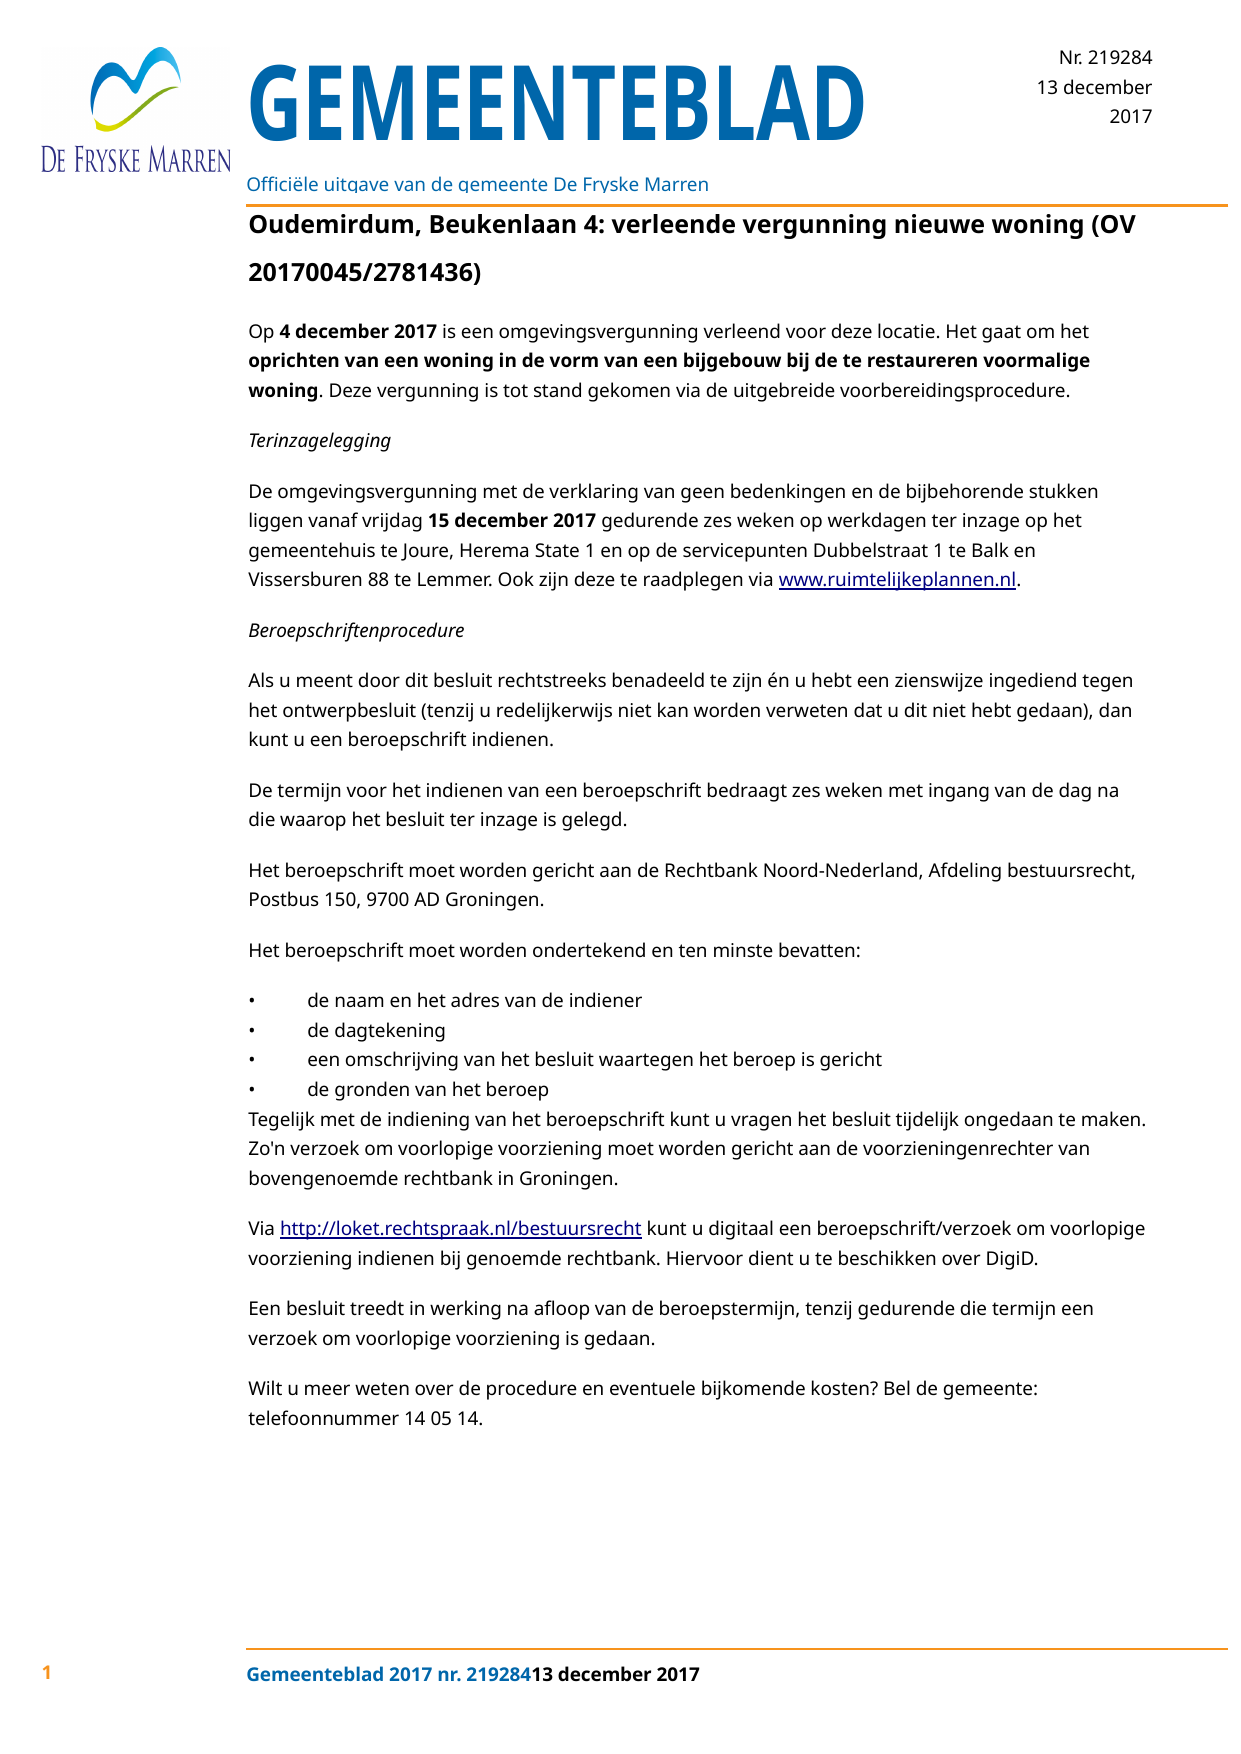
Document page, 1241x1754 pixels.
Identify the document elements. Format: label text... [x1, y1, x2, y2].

text Terinzagelegging [248, 427, 1152, 453]
text Tegelijk met de indiening van het beroepschrift kunt u vragen het besluit tijdelijk ongedaan te maken. Zo'n verzoek om voorlopige voorziening moet worden gericht aan de voorzieningenrechter van bovengenoemde rechtbank in Groningen. [248, 1106, 1152, 1191]
text Het beroepschrift moet worden ondertekend en ten minste bevatten: [248, 937, 1152, 963]
picture [41, 47, 231, 172]
text Via http://loket.rechtspraak.nl/bestuursrecht kunt u digitaal een beroepschrift/verzoek om voorlopige voorziening indienen bij genoemde rechtbank. Hiervoor dient u te beschikken over DigiD. [248, 1215, 1152, 1271]
text Wilt u meer weten over de procedure en eventuele bijkomende kosten? Bel de gemeente: telefoonnummer 14 05 14. [248, 1375, 1152, 1431]
text De omgevingsvergunning met de verklaring van geen bedenkingen en de bijbehorende stukken liggen vanaf vrijdag 15 december 2017 gedurende zes weken op werkdagen ter inzage op het gemeentehuis te Joure, Herema State 1 en op de servicepunten Dubbelstraat 1 te Balk en Vissersburen 88 te Lemmer. Ook zijn deze te raadplegen via www.ruimtelijkeplannen.nl. [248, 478, 1152, 592]
list de dagtekening [248, 1017, 1152, 1043]
text Op 4 december 2017 is een omgevingsvergunning verleend voor deze locatie. Het gaat om het oprichten van een woning in de vorm van een bijgebouw bij de te restaureren voormalige woning. Deze vergunning is tot stand gekomen via de uitgebreide voorbereidingsprocedure. [248, 318, 1152, 403]
text De termijn voor het indienen van een beroepschrift bedraagt zes weken met ingang van de dag na die waarop het besluit ter inzage is gelegd. [248, 777, 1152, 832]
text Een besluit treedt in werking na afloop van de beroepstermijn, tenzij gedurende die termijn een verzoek om voorlopige voorziening is gedaan. [248, 1295, 1152, 1351]
list de naam en het adres van de indiener [248, 987, 1152, 1013]
text Oudemirdum, Beukenlaan 4: verleende vergunning nieuwe woning (OV 20170045/2781436) [248, 207, 1152, 288]
list een omschrijving van het besluit waartegen het beroep is gericht [248, 1047, 1152, 1072]
text Beroepschriftenprocedure [248, 617, 1152, 643]
text Als u meent door dit besluit rechtstreeks benadeeld te zijn én u hebt een zienswijze ingediend tegen het ontwerpbesluit (tenzij u redelijkerwijs niet kan worden verweten dat u dit niet hebt gedaan), dan kunt u een beroepschrift indienen. [248, 667, 1152, 752]
list de gronden van het beroep [248, 1076, 1152, 1102]
text Het beroepschrift moet worden gericht aan de Rechtbank Noord-Nederland, Afdeling bestuursrecht, Postbus 150, 9700 AD Groningen. [248, 857, 1152, 912]
